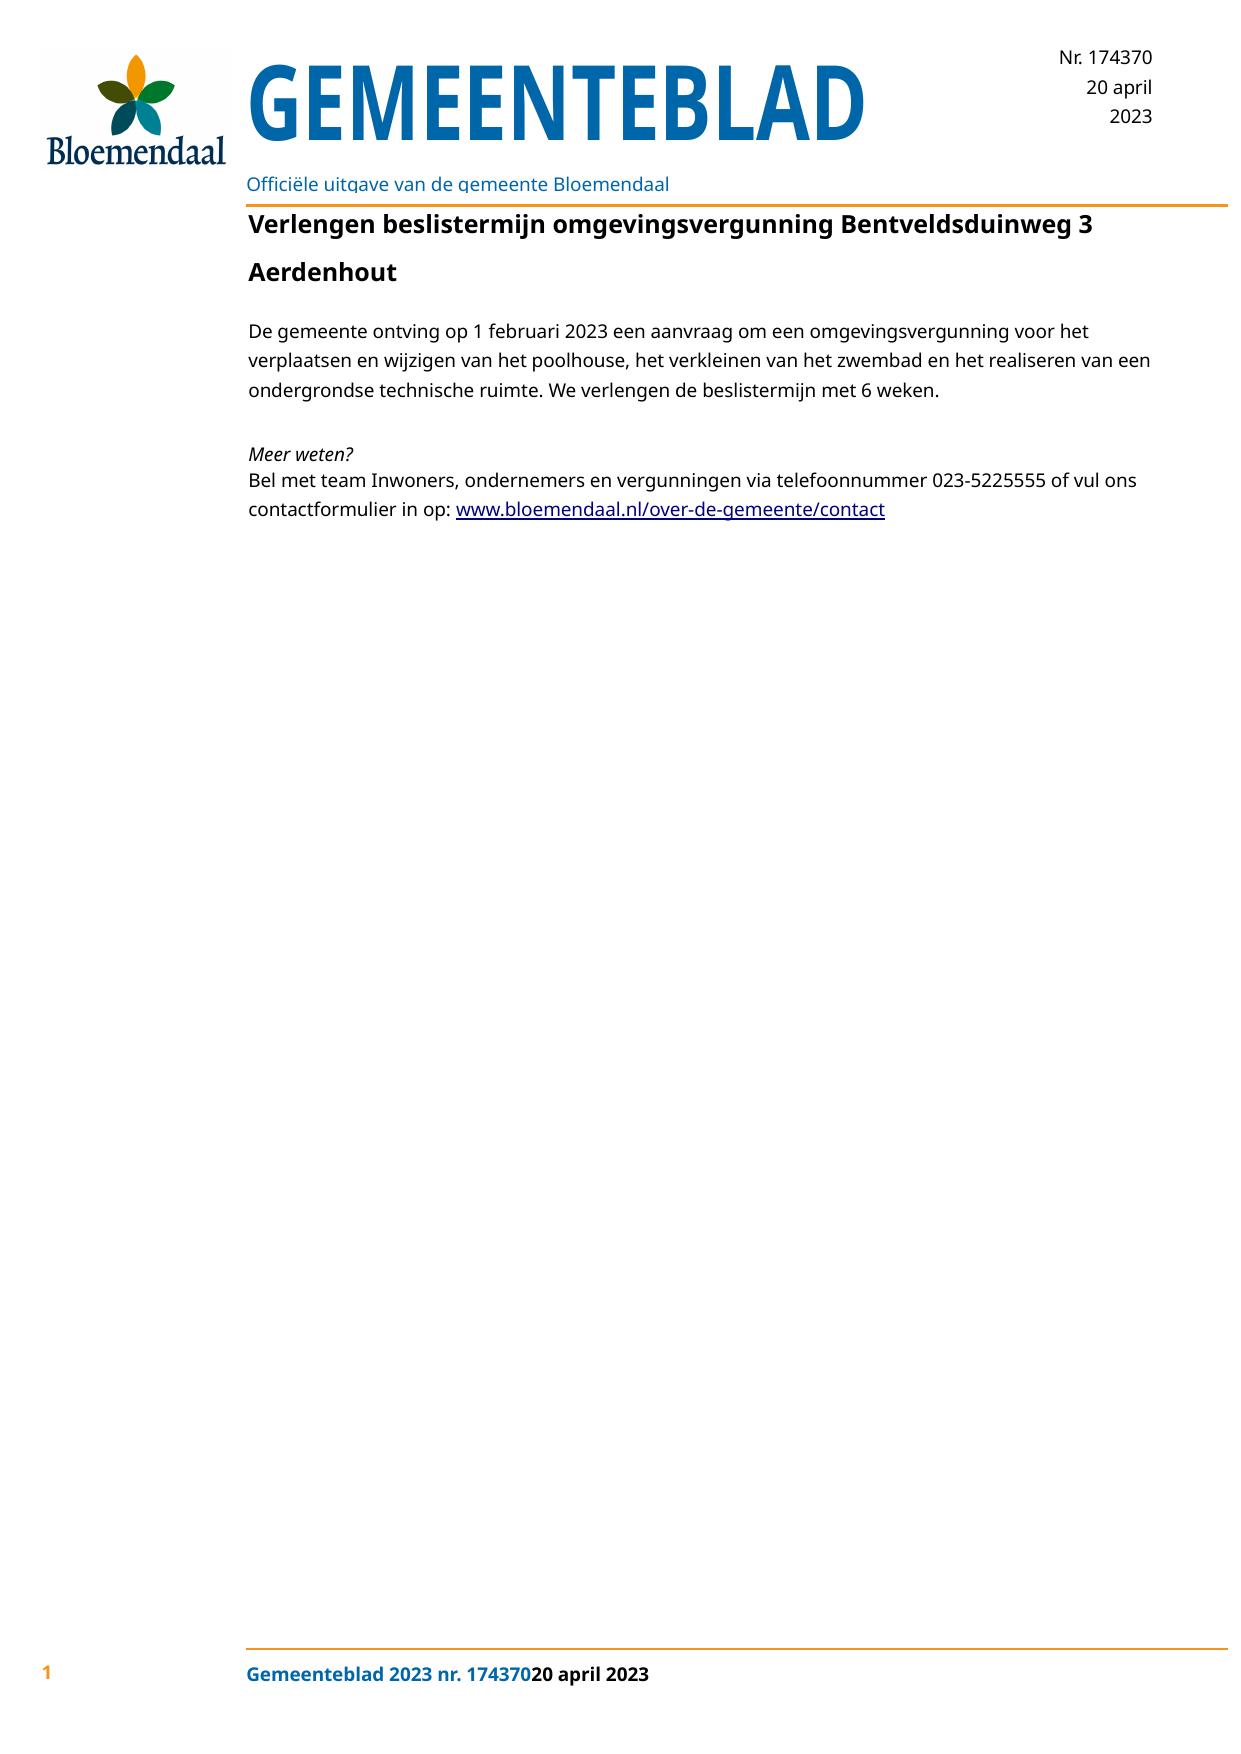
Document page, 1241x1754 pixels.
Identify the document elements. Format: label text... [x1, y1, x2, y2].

text Verlengen beslistermijn omgevingsvergunning Bentveldsduinweg 3 Aerdenhout [248, 207, 1152, 288]
picture [41, 47, 231, 172]
text Bel met team Inwoners, ondernemers en vergunningen via telefoonnummer 023-5225555 of vul ons contactformulier in op: www.bloemendaal.nl/over-de-gemeente/contact [248, 467, 1152, 522]
text De gemeente ontving op 1 februari 2023 een aanvraag om een omgevingsvergunning voor het verplaatsen en wijzigen van het poolhouse, het verkleinen van het zwembad en het realiseren van een ondergrondse technische ruimte. We verlengen de beslistermijn met 6 weken. [248, 318, 1152, 403]
text Meer weten? [248, 441, 1152, 467]
